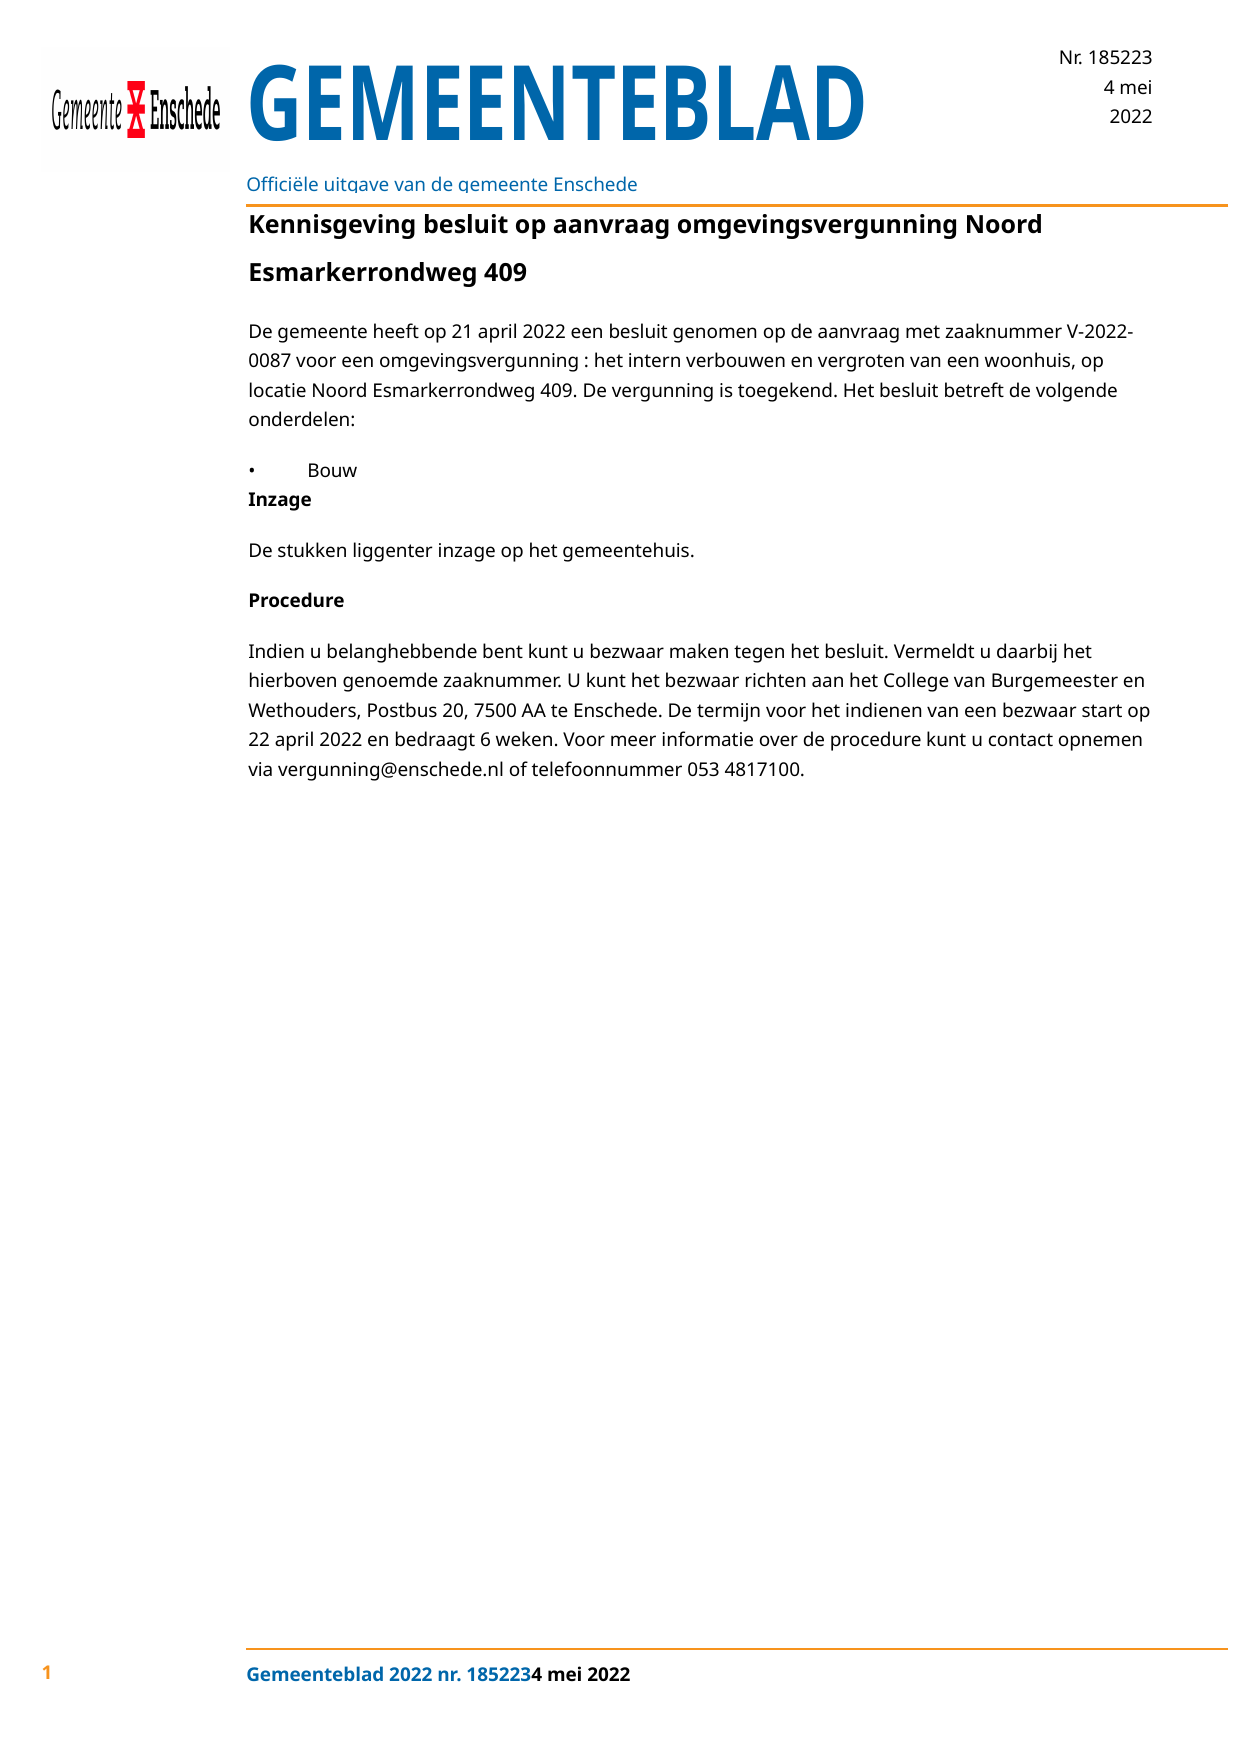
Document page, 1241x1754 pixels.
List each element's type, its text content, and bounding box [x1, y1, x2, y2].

text De gemeente heeft op 21 april 2022 een besluit genomen op de aanvraag met zaaknummer V-2022-0087 voor een omgevingsvergunning : het intern verbouwen en vergroten van een woonhuis, op locatie Noord Esmarkerrondweg 409. De vergunning is toegekend. Het besluit betreft de volgende onderdelen: [248, 318, 1152, 432]
text De stukken liggenter inzage op het gemeentehuis. [248, 537, 1152, 563]
text Kennisgeving besluit op aanvraag omgevingsvergunning Noord Esmarkerrondweg 409 [248, 207, 1152, 288]
list Bouw [248, 457, 1152, 483]
text Indien u belanghebbende bent kunt u bezwaar maken tegen het besluit. Vermeldt u daarbij het hierboven genoemde zaaknummer. U kunt het bezwaar richten aan het College van Burgemees­ter en Wethouders, Postbus 20, 7500 AA te Enschede. De termijn voor het indienen van een bezwaar start op 22 april 2022 en bedraagt 6 weken. Voor meer informatie over de procedure kunt u contact opnemen via vergunning@enschede.nl of telefoonnummer 053 4817100. [248, 638, 1152, 782]
picture [41, 47, 231, 172]
text Inzage [248, 487, 1152, 512]
text Procedure [248, 587, 1152, 613]
